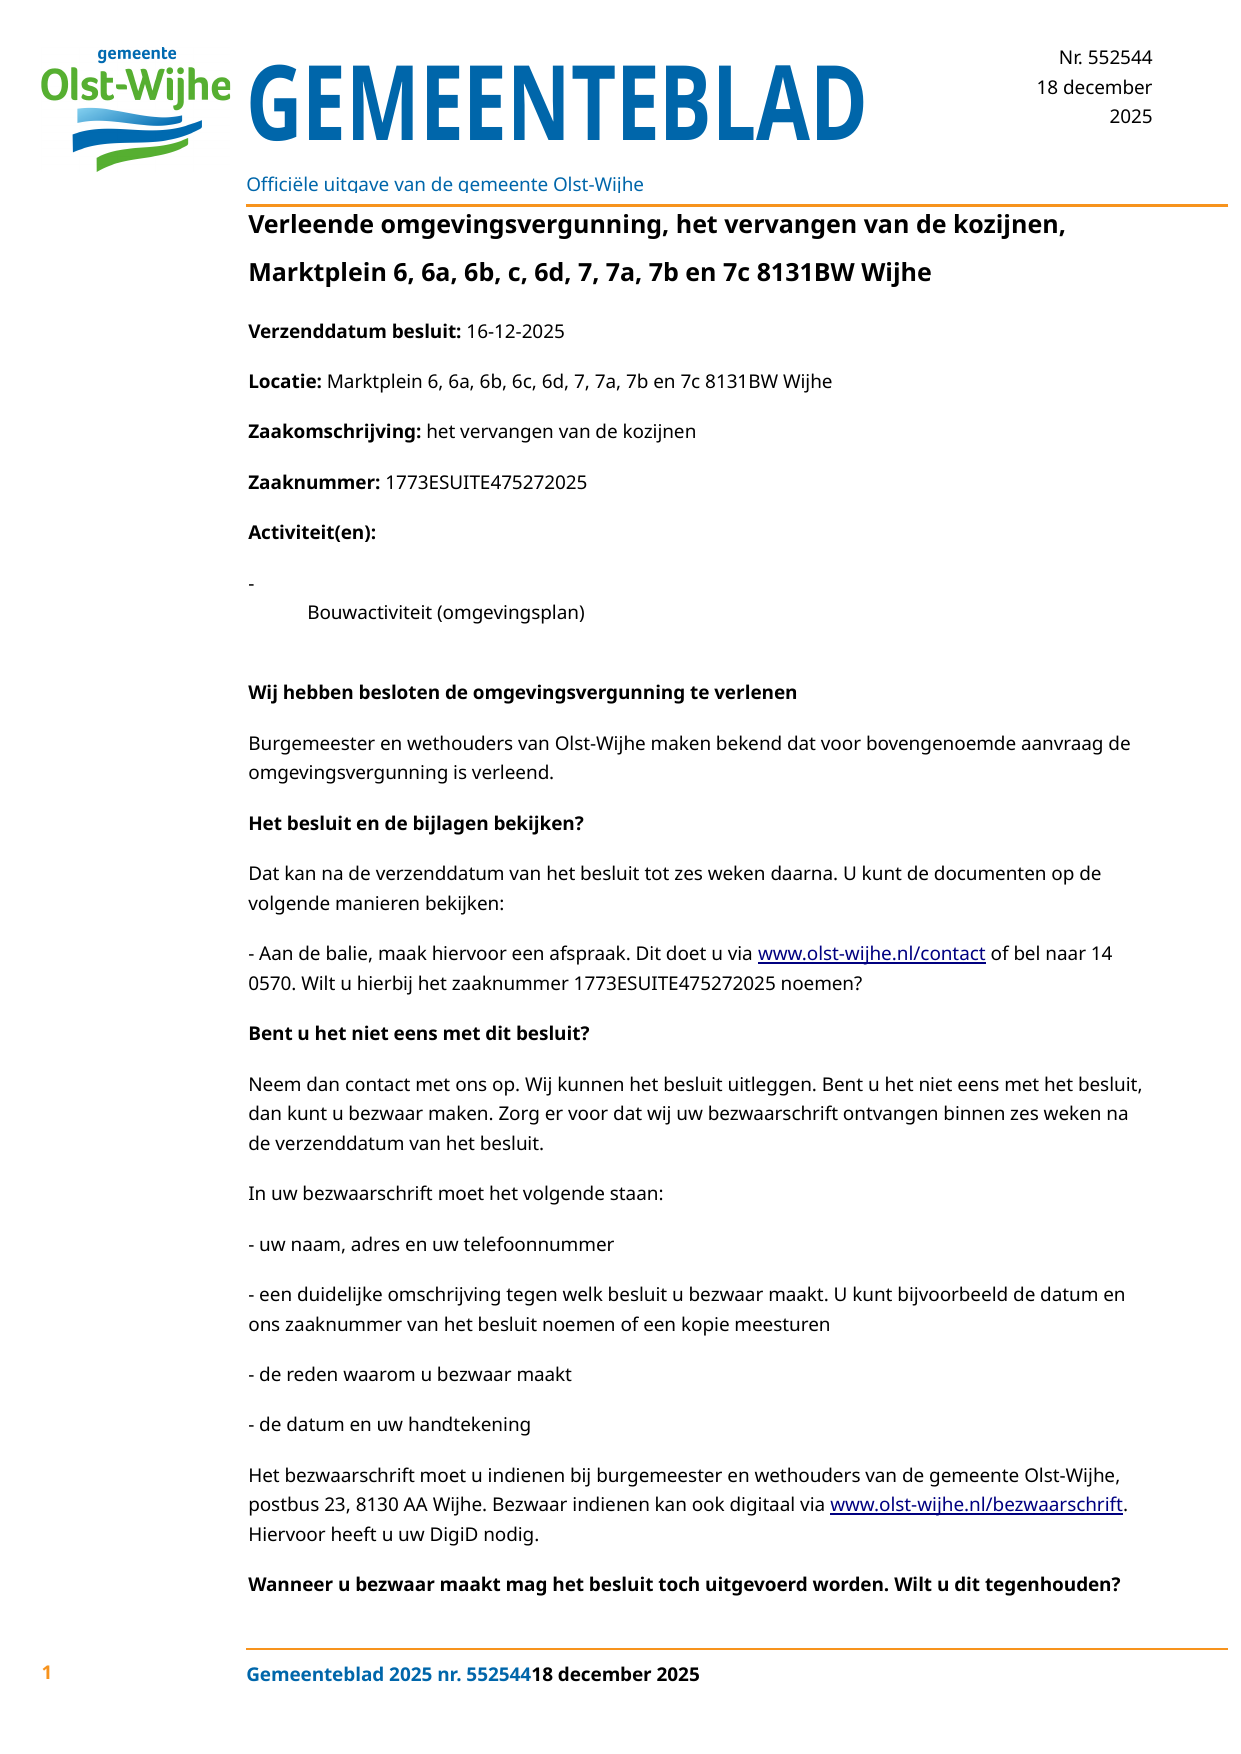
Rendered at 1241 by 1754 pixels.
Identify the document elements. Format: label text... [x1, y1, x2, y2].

text - Aan de balie, maak hiervoor een afspraak. Dit doet u via www.olst-wijhe.nl/contact of bel naar 14 0570. Wilt u hierbij het zaaknummer 1773ESUITE475272025 noemen? [248, 940, 1152, 996]
text Neem dan contact met ons op. Wij kunnen het besluit uitleggen. Bent u het niet eens met het besluit, dan kunt u bezwaar maken. Zorg er voor dat wij uw bezwaarschrift ontvangen binnen zes weken na de verzenddatum van het besluit. [248, 1071, 1152, 1156]
text - de datum en uw handtekening [248, 1412, 1152, 1437]
text Bent u het niet eens met dit besluit? [248, 1020, 1152, 1046]
picture [41, 47, 231, 172]
text Dat kan na de verzenddatum van het besluit tot zes weken daarna. U kunt de documenten op de volgende manieren bekijken: [248, 860, 1152, 916]
list Bouwactiviteit (omgevingsplan) [248, 599, 1152, 625]
text Zaakomschrijving: het vervangen van de kozijnen [248, 419, 1152, 444]
text Verleende omgevingsvergunning, het vervangen van de kozijnen, Marktplein 6, 6a, 6b, c, 6d, 7, 7a, 7b en 7c 8131BW Wijhe [248, 207, 1152, 288]
text Verzenddatum besluit: 16-12-2025 [248, 318, 1152, 344]
text - de reden waarom u bezwaar maakt [248, 1361, 1152, 1387]
text Locatie: Marktplein 6, 6a, 6b, 6c, 6d, 7, 7a, 7b en 7c 8131BW Wijhe [248, 368, 1152, 394]
text Burgemeester en wethouders van Olst-Wijhe maken bekend dat voor bovengenoemde aanvraag de omgevingsvergunning is verleend. [248, 730, 1152, 785]
text - uw naam, adres en uw telefoonnummer [248, 1231, 1152, 1257]
text Wanneer u bezwaar maakt mag het besluit toch uitgevoerd worden. Wilt u dit tegenhouden? [248, 1572, 1152, 1597]
text Het bezwaarschrift moet u indienen bij burgemeester en wethouders van de gemeente Olst-Wijhe, postbus 23, 8130 AA Wijhe. Bezwaar indienen kan ook digitaal via www.olst-wijhe.nl/bezwaarschrift. Hiervoor heeft u uw DigiD nodig. [248, 1462, 1152, 1547]
text In uw bezwaarschrift moet het volgende staan: [248, 1180, 1152, 1206]
text Het besluit en de bijlagen bekijken? [248, 810, 1152, 836]
text Wij hebben besloten de omgevingsvergunning te verlenen [248, 679, 1152, 705]
text - een duidelijke omschrijving tegen welk besluit u bezwaar maakt. U kunt bijvoorbeeld de datum en ons zaaknummer van het besluit noemen of een kopie meesturen [248, 1281, 1152, 1337]
text Activiteit(en): [248, 519, 1152, 545]
text Zaaknummer: 1773ESUITE475272025 [248, 469, 1152, 495]
